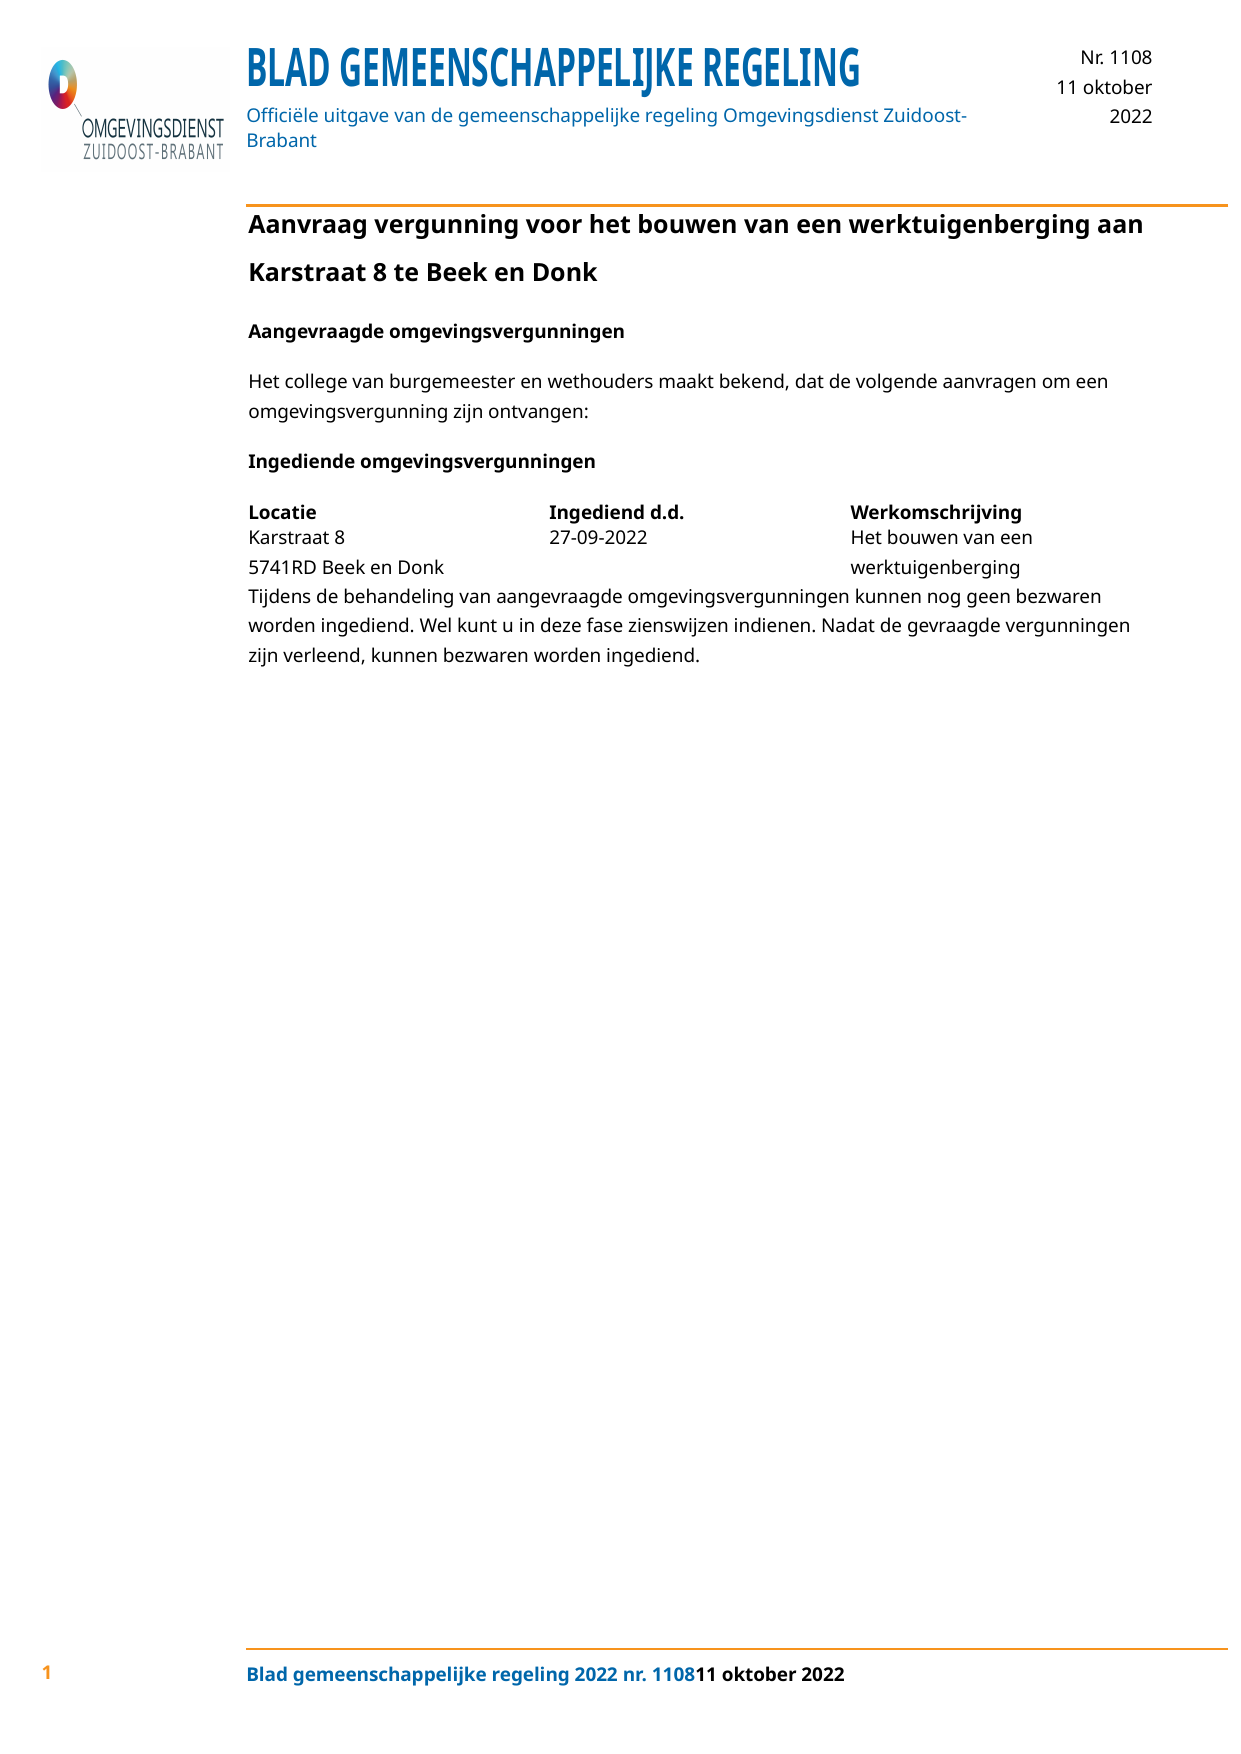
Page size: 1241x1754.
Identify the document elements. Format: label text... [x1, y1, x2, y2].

text Aangevraagde omgevingsvergunningen [248, 318, 1152, 344]
table_header Locatie [248, 499, 549, 524]
text Het college van burgemeester en wethouders maakt bekend, dat de volgende aanvragen om een omgevingsvergunning zijn ontvangen: [248, 368, 1152, 424]
table_header Werkomschrijving [850, 499, 1152, 524]
table_cell Karstraat 8 5741RD Beek en Donk [248, 525, 549, 580]
table_cell Het bouwen van een werktuigenberging [850, 525, 1152, 580]
picture [41, 47, 231, 172]
text Ingediende omgevingsvergunningen [248, 448, 1152, 474]
table_cell 27-09-2022 [549, 525, 850, 580]
text Tijdens de behandeling van aangevraagde omgevingsvergunningen kunnen nog geen bezwaren worden ingediend. Wel kunt u in deze fase zienswijzen indienen. Nadat de gevraagde vergunningen zijn verleend, kunnen bezwaren worden ingediend. [248, 583, 1152, 668]
table_header Ingediend d.d. [549, 499, 850, 524]
text Aanvraag vergunning voor het bouwen van een werktuigenberging aan Karstraat 8 te Beek en Donk [248, 207, 1152, 288]
